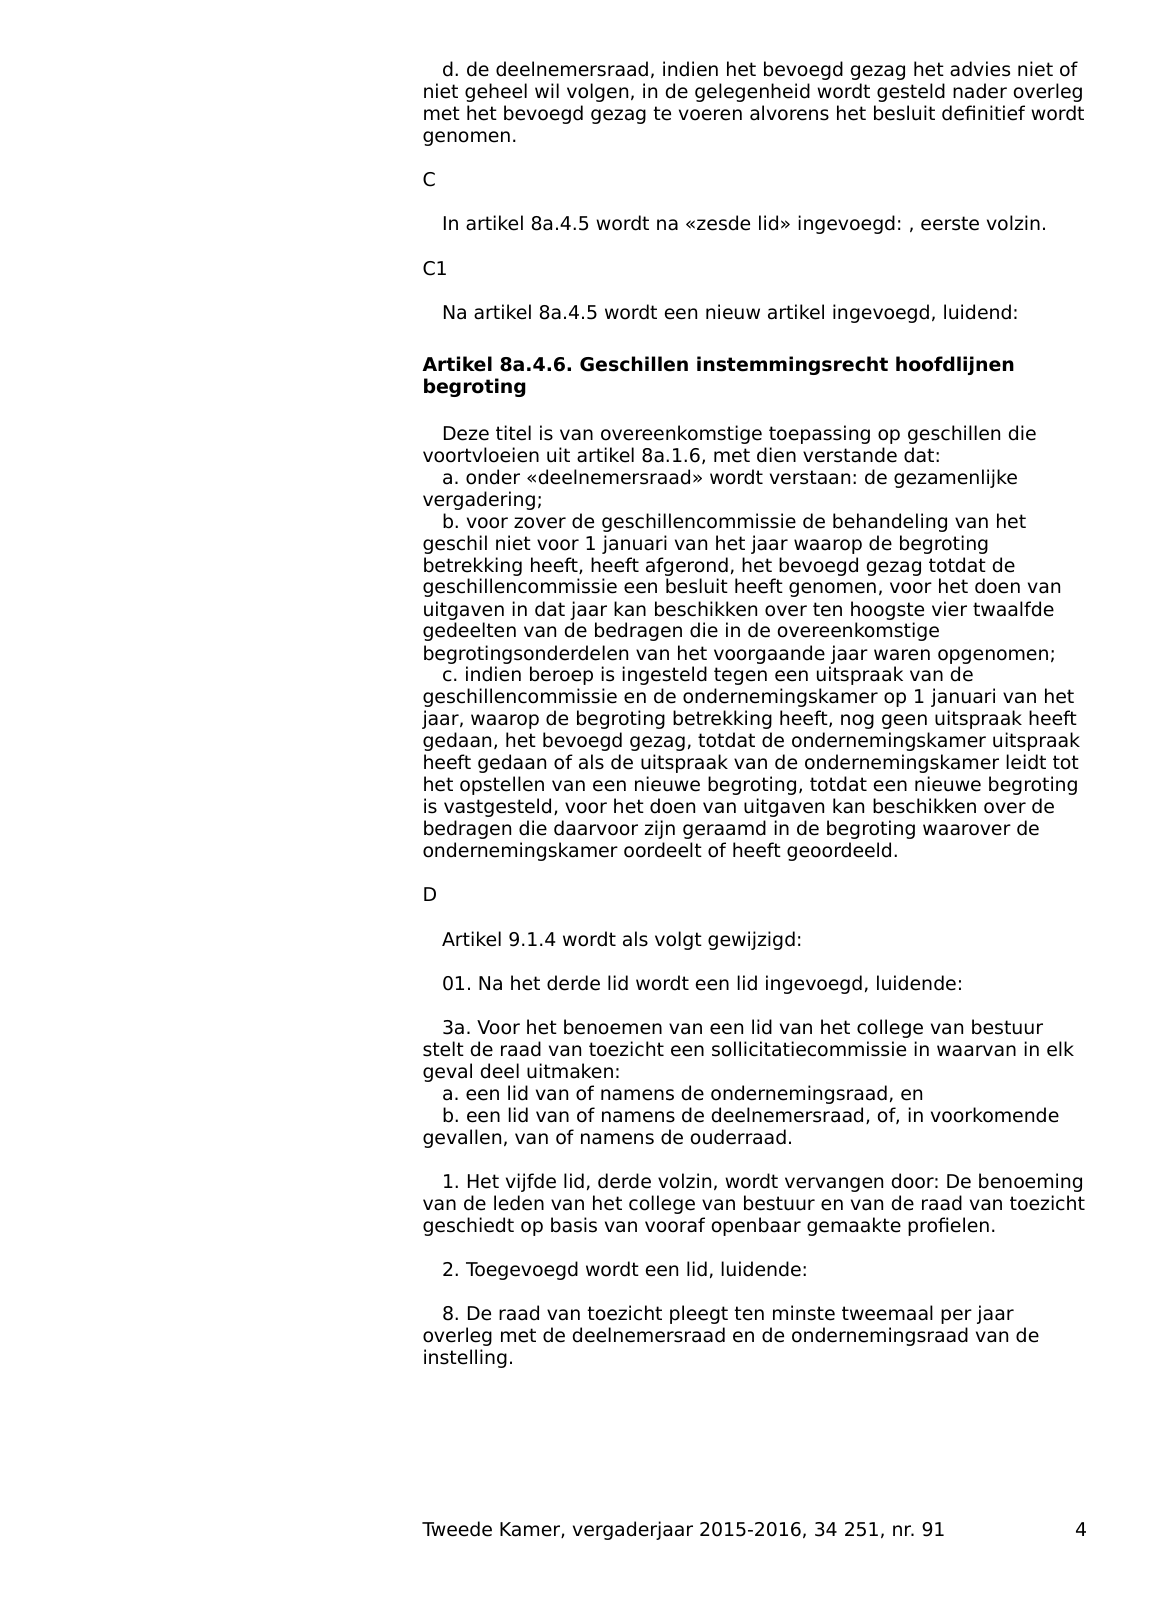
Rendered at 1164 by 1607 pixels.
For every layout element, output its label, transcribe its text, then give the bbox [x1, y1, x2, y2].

text 2. Toegevoegd wordt een lid, luidende: [422, 1259, 1087, 1281]
text C1 [422, 257, 1087, 279]
text Artikel 9.1.4 wordt als volgt gewijzigd: [422, 928, 1087, 951]
text In artikel 8a.4.5 wordt na «zesde lid» ingevoegd: , eerste volzin. [422, 213, 1087, 235]
text Na artikel 8a.4.5 wordt een nieuw artikel ingevoegd, luidend: [422, 302, 1087, 324]
text c. indien beroep is ingesteld tegen een uitspraak van de geschillencommissie en de ondernemingskamer op 1 januari van het jaar, waarop de begroting betrekking heeft, nog geen uitspraak heeft gedaan, het bevoegd gezag, totdat de ondernemingskamer uitspraak heeft gedaan of als de uitspraak van de ondernemingskamer leidt tot het opstellen van een nieuwe begroting, totdat een nieuwe begroting is vastgesteld, voor het doen van uitgaven kan beschikken over de bedragen die daarvoor zijn geraamd in de begroting waarover de ondernemingskamer oordeelt of heeft geoordeeld. [422, 664, 1087, 862]
text Deze titel is van overeenkomstige toepassing op geschillen die voortvloeien uit artikel 8a.1.6, met dien verstande dat: [422, 423, 1087, 467]
text b. voor zover de geschillencommissie de behandeling van het geschil niet voor 1 januari van het jaar waarop de begroting betrekking heeft, heeft afgerond, het bevoegd gezag totdat de geschillencommissie een besluit heeft genomen, voor het doen van uitgaven in dat jaar kan beschikken over ten hoogste vier twaalfde gedeelten van de bedragen die in de overeenkomstige begrotingsonderdelen van het voorgaande jaar waren opgenomen; [422, 511, 1087, 664]
text b. een lid van of namens de deelnemersraad, of, in voorkomende gevallen, van of namens de ouderraad. [422, 1105, 1087, 1149]
text d. de deelnemersraad, indien het bevoegd gezag het advies niet of niet geheel wil volgen, in de gelegenheid wordt gesteld nader overleg met het bevoegd gezag te voeren alvorens het besluit definitief wordt genomen. [422, 59, 1087, 147]
text 8. De raad van toezicht pleegt ten minste tweemaal per jaar overleg met de deelnemersraad en de ondernemingsraad van de instelling. [422, 1303, 1087, 1369]
text 3a. Voor het benoemen van een lid van het college van bestuur stelt de raad van toezicht een sollicitatiecommissie in waarvan in elk geval deel uitmaken: [422, 1017, 1087, 1083]
text 01. Na het derde lid wordt een lid ingevoegd, luidende: [422, 973, 1087, 995]
text 1. Het vijfde lid, derde volzin, wordt vervangen door: De benoeming van de leden van het college van bestuur en van de raad van toezicht geschiedt op basis van vooraf openbaar gemaakte profielen. [422, 1171, 1087, 1237]
text C [422, 169, 1087, 191]
text D [422, 884, 1087, 906]
text a. een lid van of namens de ondernemingsraad, en [422, 1083, 1087, 1105]
subtitle Artikel 8a.4.6. Geschillen instemmingsrecht hoofdlijnen begroting [422, 354, 1087, 398]
text a. onder «deelnemersraad» wordt verstaan: de gezamenlijke vergadering; [422, 467, 1087, 511]
